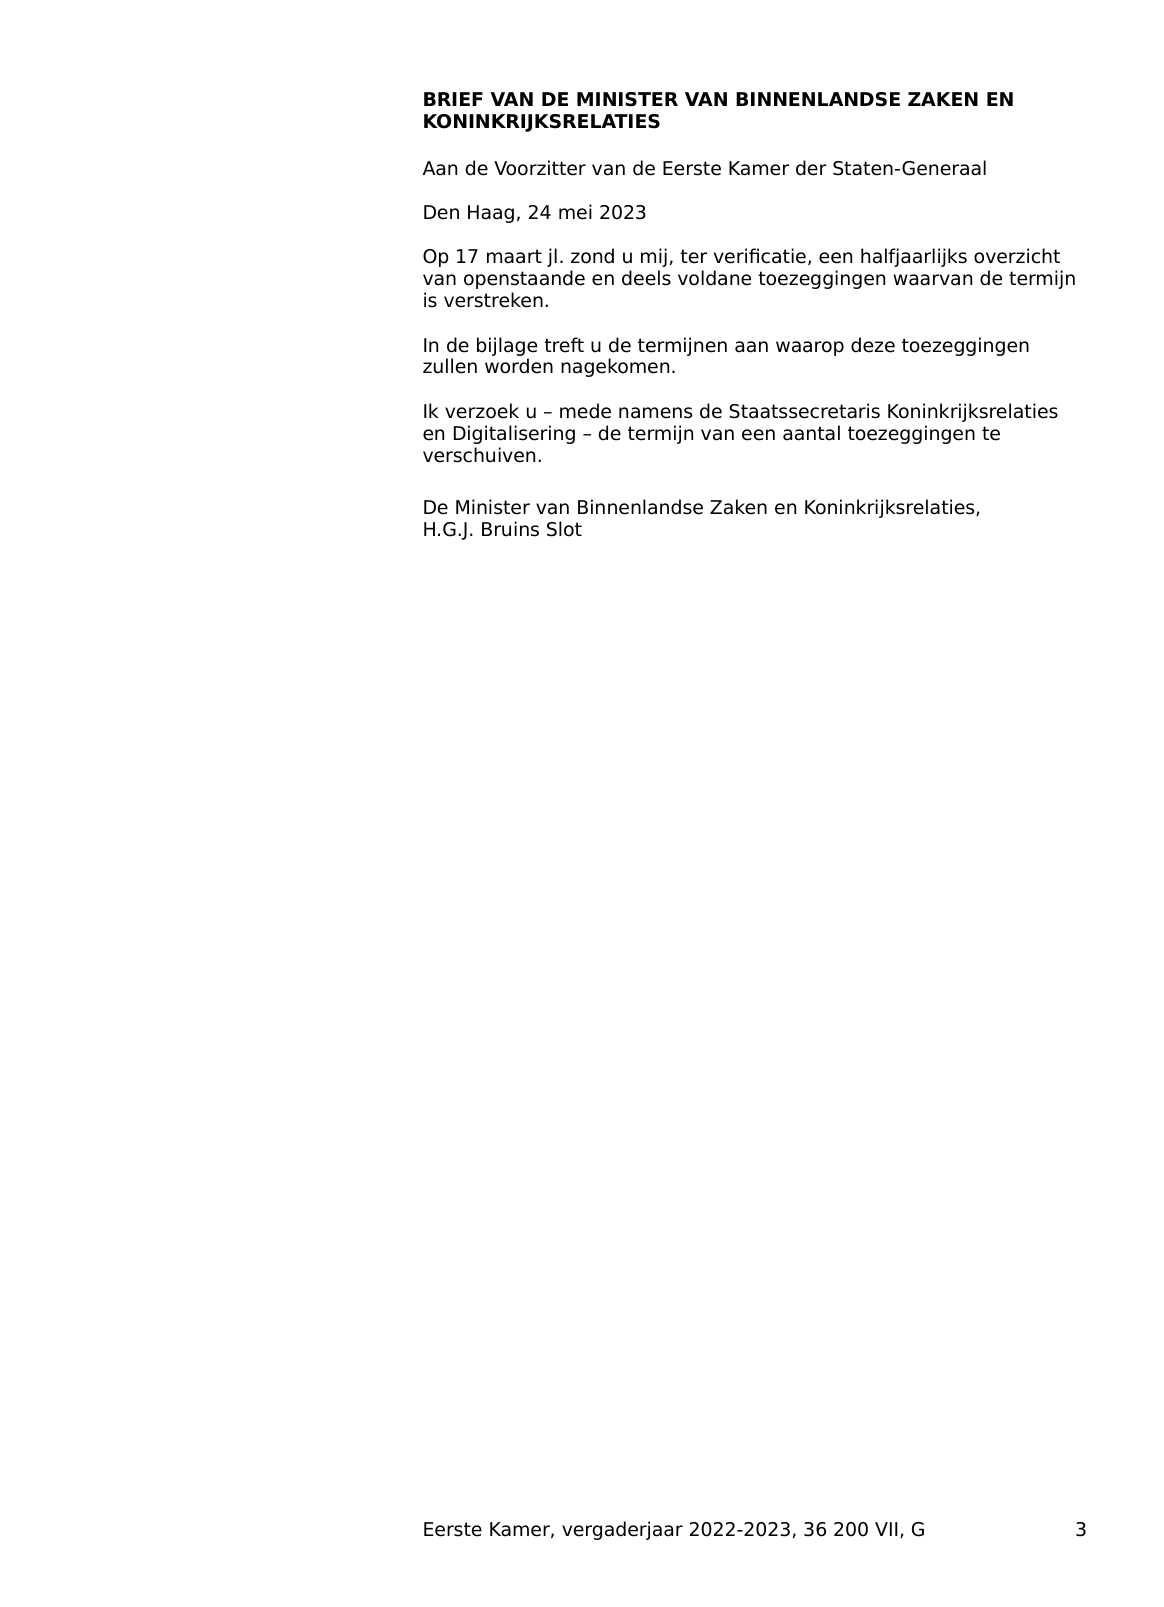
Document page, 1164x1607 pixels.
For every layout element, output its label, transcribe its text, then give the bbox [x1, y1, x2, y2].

text Ik verzoek u – mede namens de Staatssecretaris Koninkrijksrelaties en Digitalisering – de termijn van een aantal toezeggingen te verschuiven. [422, 401, 1087, 467]
subtitle BRIEF VAN DE MINISTER VAN BINNENLANDSE ZAKEN EN KONINKRIJKSRELATIES [422, 89, 1087, 133]
text Op 17 maart jl. zond u mij, ter verificatie, een halfjaarlijks overzicht van openstaande en deels voldane toezeggingen waarvan de termijn is verstreken. [422, 246, 1087, 312]
text Aan de Voorzitter van de Eerste Kamer der Staten-Generaal [422, 158, 1087, 180]
text Den Haag, 24 mei 2023 [422, 202, 1087, 224]
text In de bijlage treft u de termijnen aan waarop deze toezeggingen zullen worden nagekomen. [422, 334, 1087, 378]
text De Minister van Binnenlandse Zaken en Koninkrijksrelaties, H.G.J. Bruins Slot [422, 497, 1087, 541]
